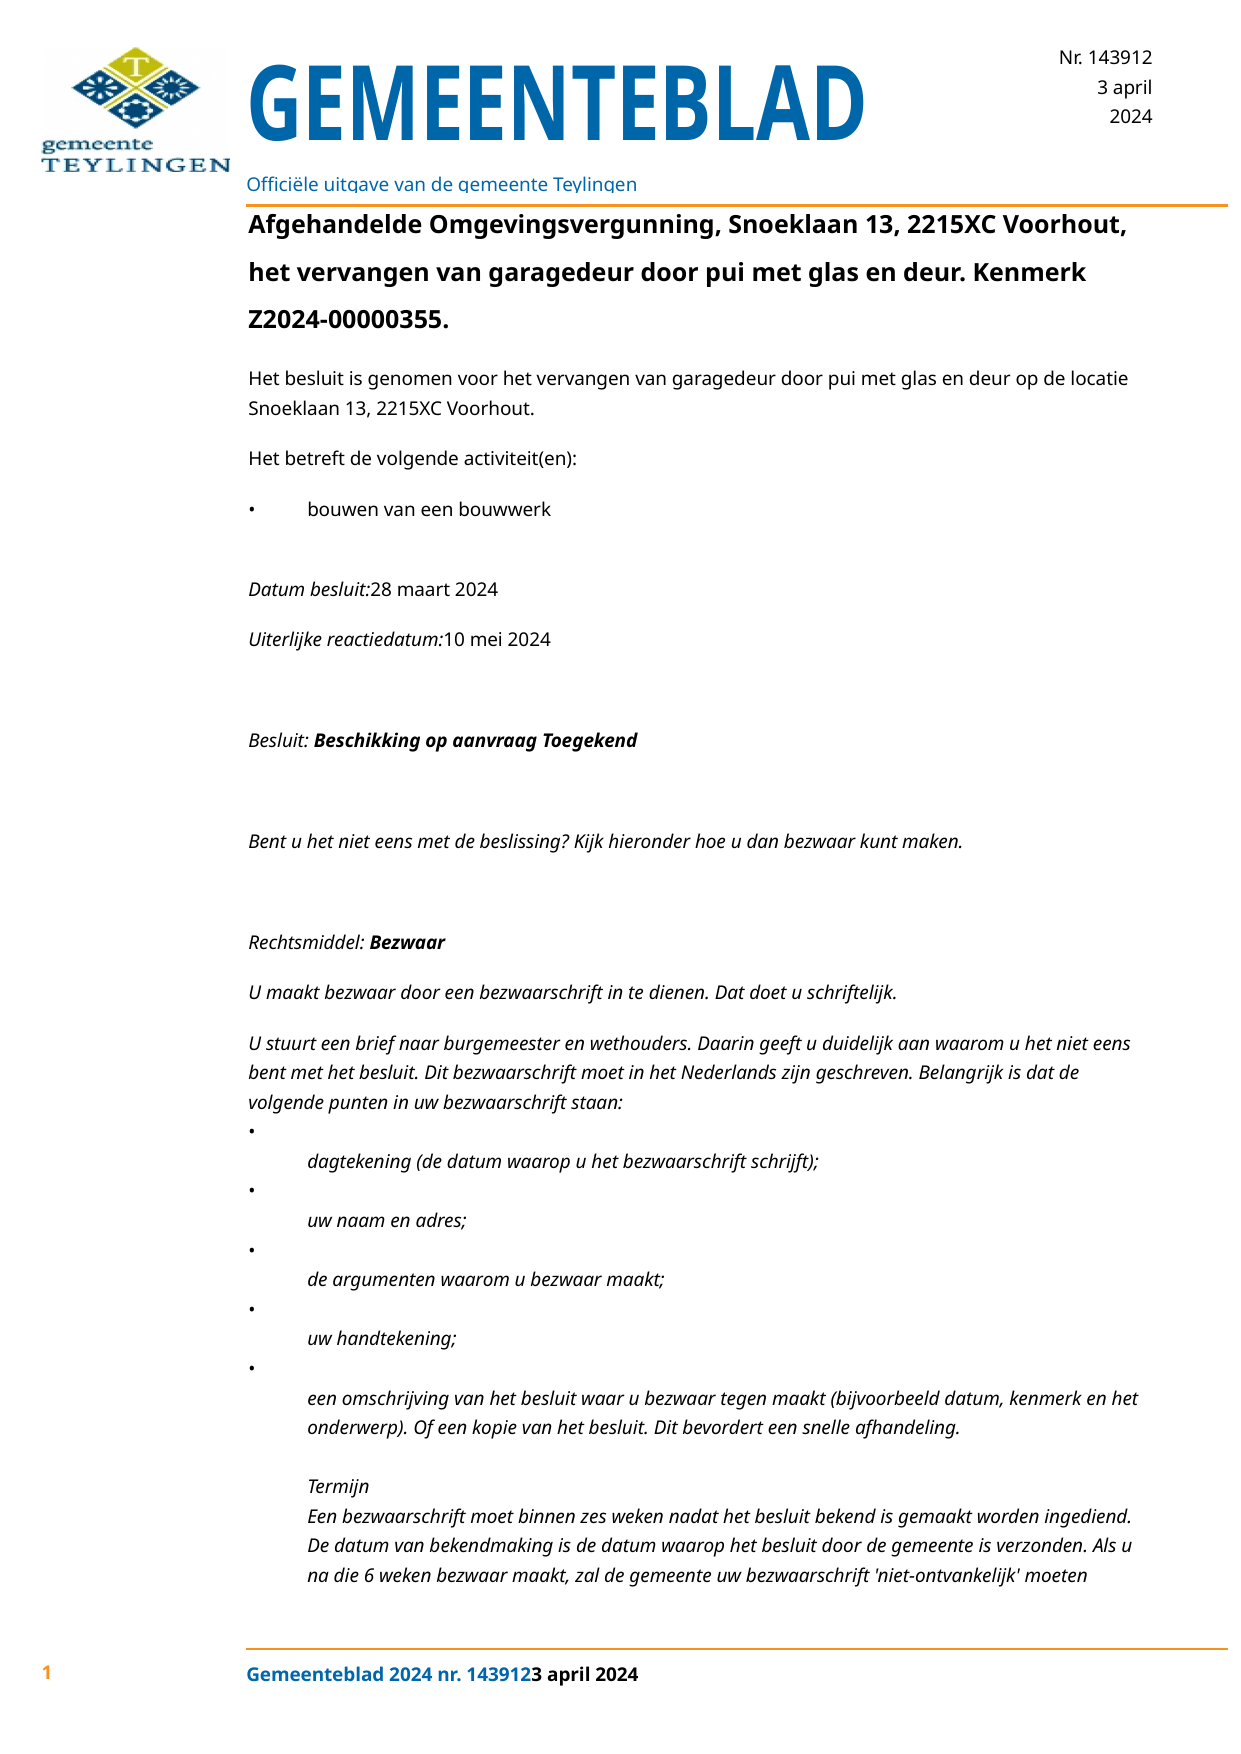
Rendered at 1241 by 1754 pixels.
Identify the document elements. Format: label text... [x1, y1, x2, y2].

text Datum besluit:28 maart 2024 [248, 576, 1152, 602]
text U maakt bezwaar door een bezwaarschrift in te dienen. Dat doet u schriftelijk. [248, 979, 1152, 1005]
list de argumenten waarom u bezwaar maakt; [248, 1266, 1152, 1292]
list dagtekening (de datum waarop u het bezwaarschrift schrijft); [248, 1148, 1152, 1174]
text Afgehandelde Omgevingsvergunning, Snoeklaan 13, 2215XC Voorhout, het vervangen van garagedeur door pui met glas en deur. Kenmerk Z2024-00000355. [248, 207, 1152, 336]
list bouwen van een bouwwerk [248, 496, 1152, 522]
text Besluit: Beschikking op aanvraag Toegekend [248, 727, 1152, 753]
list een omschrijving van het besluit waar u bezwaar tegen maakt (bijvoorbeeld datum, kenmerk en het onderwerp). Of een kopie van het besluit. Dit bevordert een snelle afhandeling. [248, 1385, 1152, 1440]
list uw handtekening; [248, 1326, 1152, 1351]
text U stuurt een brief naar burgemeester en wethouders. Daarin geeft u duidelijk aan waarom u het niet eens bent met het besluit. Dit bezwaarschrift moet in het Nederlands zijn geschreven. Belangrijk is dat de volgende punten in uw bezwaarschrift staan: [248, 1030, 1152, 1114]
list Een bezwaarschrift moet binnen zes weken nadat het besluit bekend is gemaakt worden ingediend. De datum van bekendmaking is de datum waarop het besluit door de gemeente is verzonden. Als u na die 6 weken bezwaar maakt, zal de gemeente uw bezwaarschrift 'niet-ontvankelijk' moeten [248, 1503, 1152, 1588]
text Rechtsmiddel: Bezwaar [248, 929, 1152, 954]
text Bent u het niet eens met de beslissing? Kijk hieronder hoe u dan bezwaar kunt maken. [248, 828, 1152, 854]
text Uiterlijke reactiedatum:10 mei 2024 [248, 626, 1152, 652]
picture [41, 47, 231, 172]
list Termijn [248, 1473, 1152, 1499]
text Het besluit is genomen voor het vervangen van garagedeur door pui met glas en deur op de locatie Snoeklaan 13, 2215XC Voorhout. [248, 366, 1152, 421]
list uw naam en adres; [248, 1207, 1152, 1233]
text Het betreft de volgende activiteit(en): [248, 446, 1152, 471]
